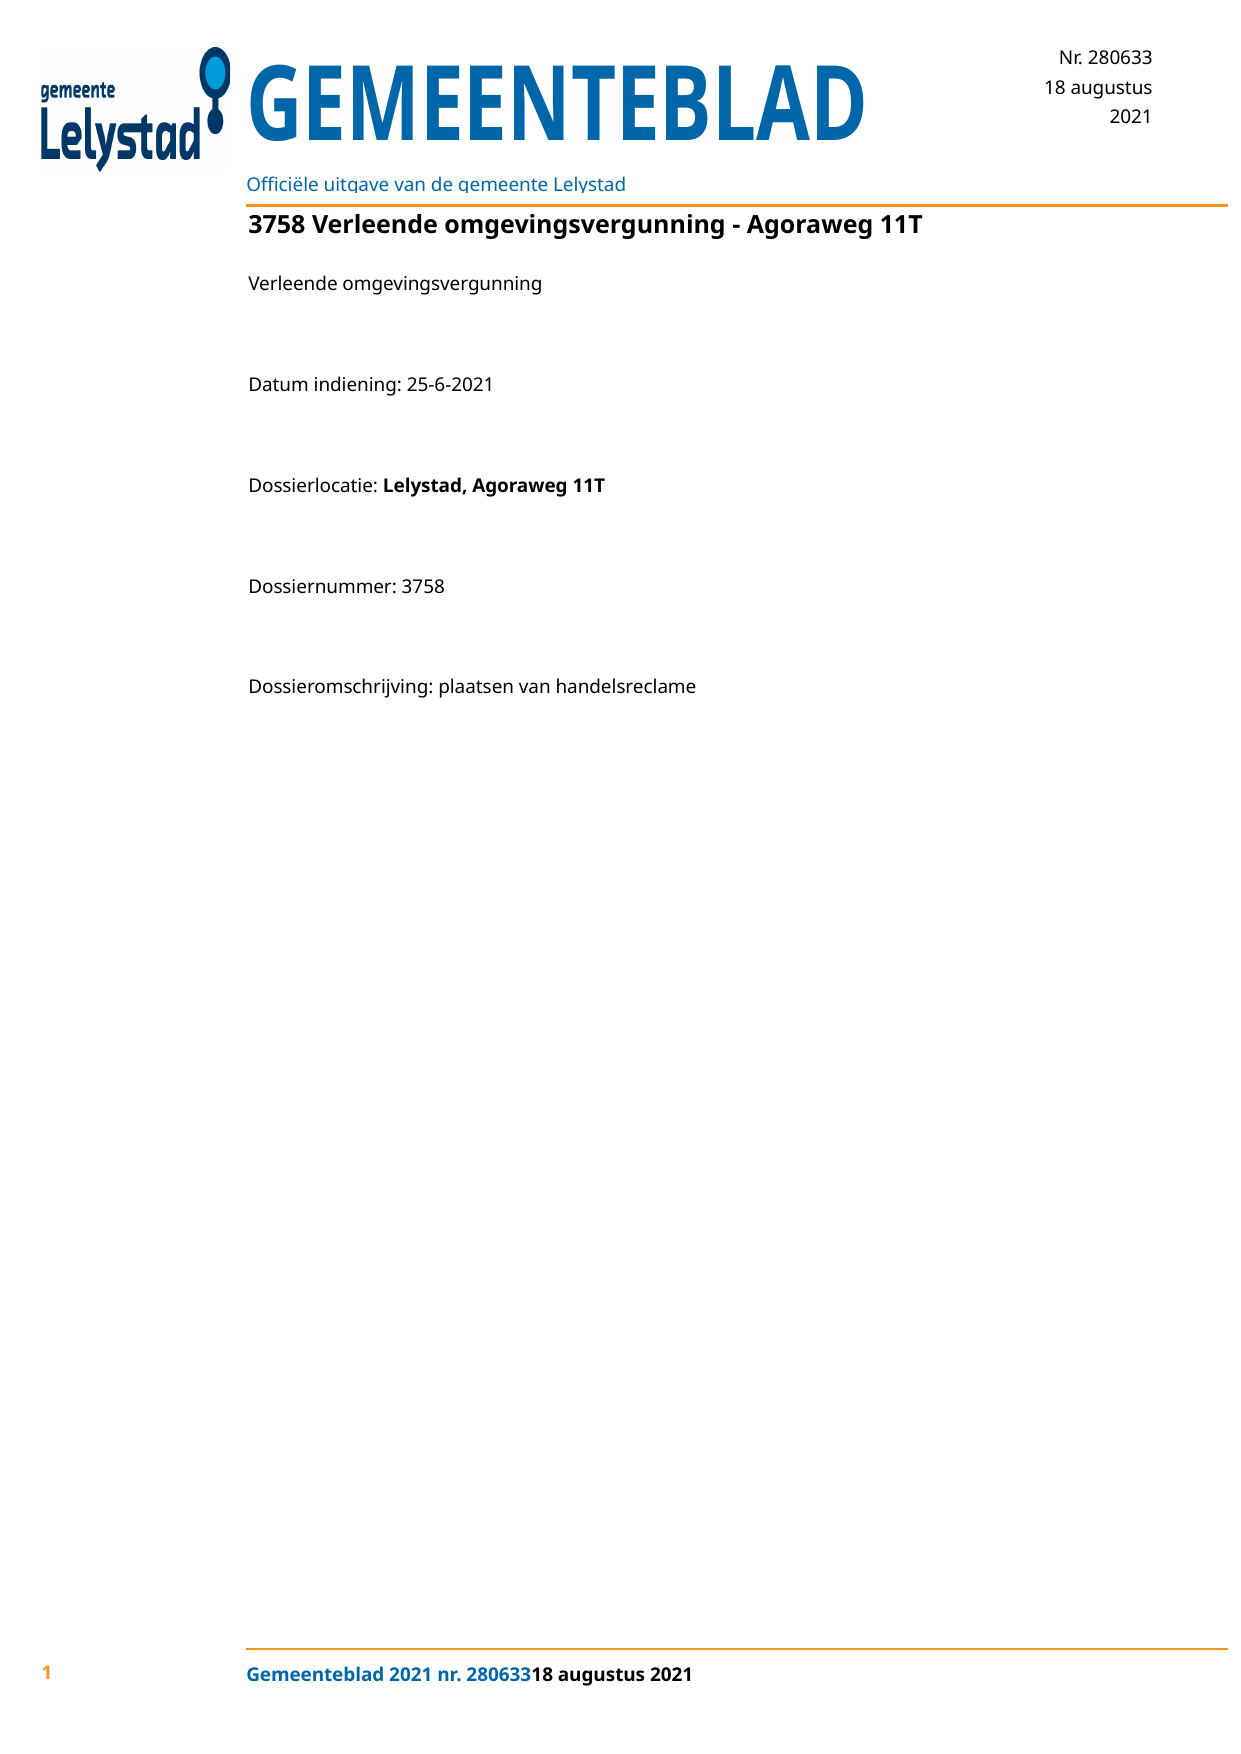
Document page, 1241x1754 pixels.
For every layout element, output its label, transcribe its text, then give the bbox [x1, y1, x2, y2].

text Dossiernummer: 3758 [248, 573, 1152, 598]
text Datum indiening: 25-6-2021 [248, 371, 1152, 397]
text Dossieromschrijving: plaatsen van handelsreclame [248, 674, 1152, 699]
picture [41, 47, 231, 172]
text Dossierlocatie: Lelystad, Agoraweg 11T [248, 472, 1152, 498]
text 3758 Verleende omgevingsvergunning - Agoraweg 11T [248, 207, 1152, 241]
text Verleende omgevingsvergunning [248, 270, 1152, 296]
